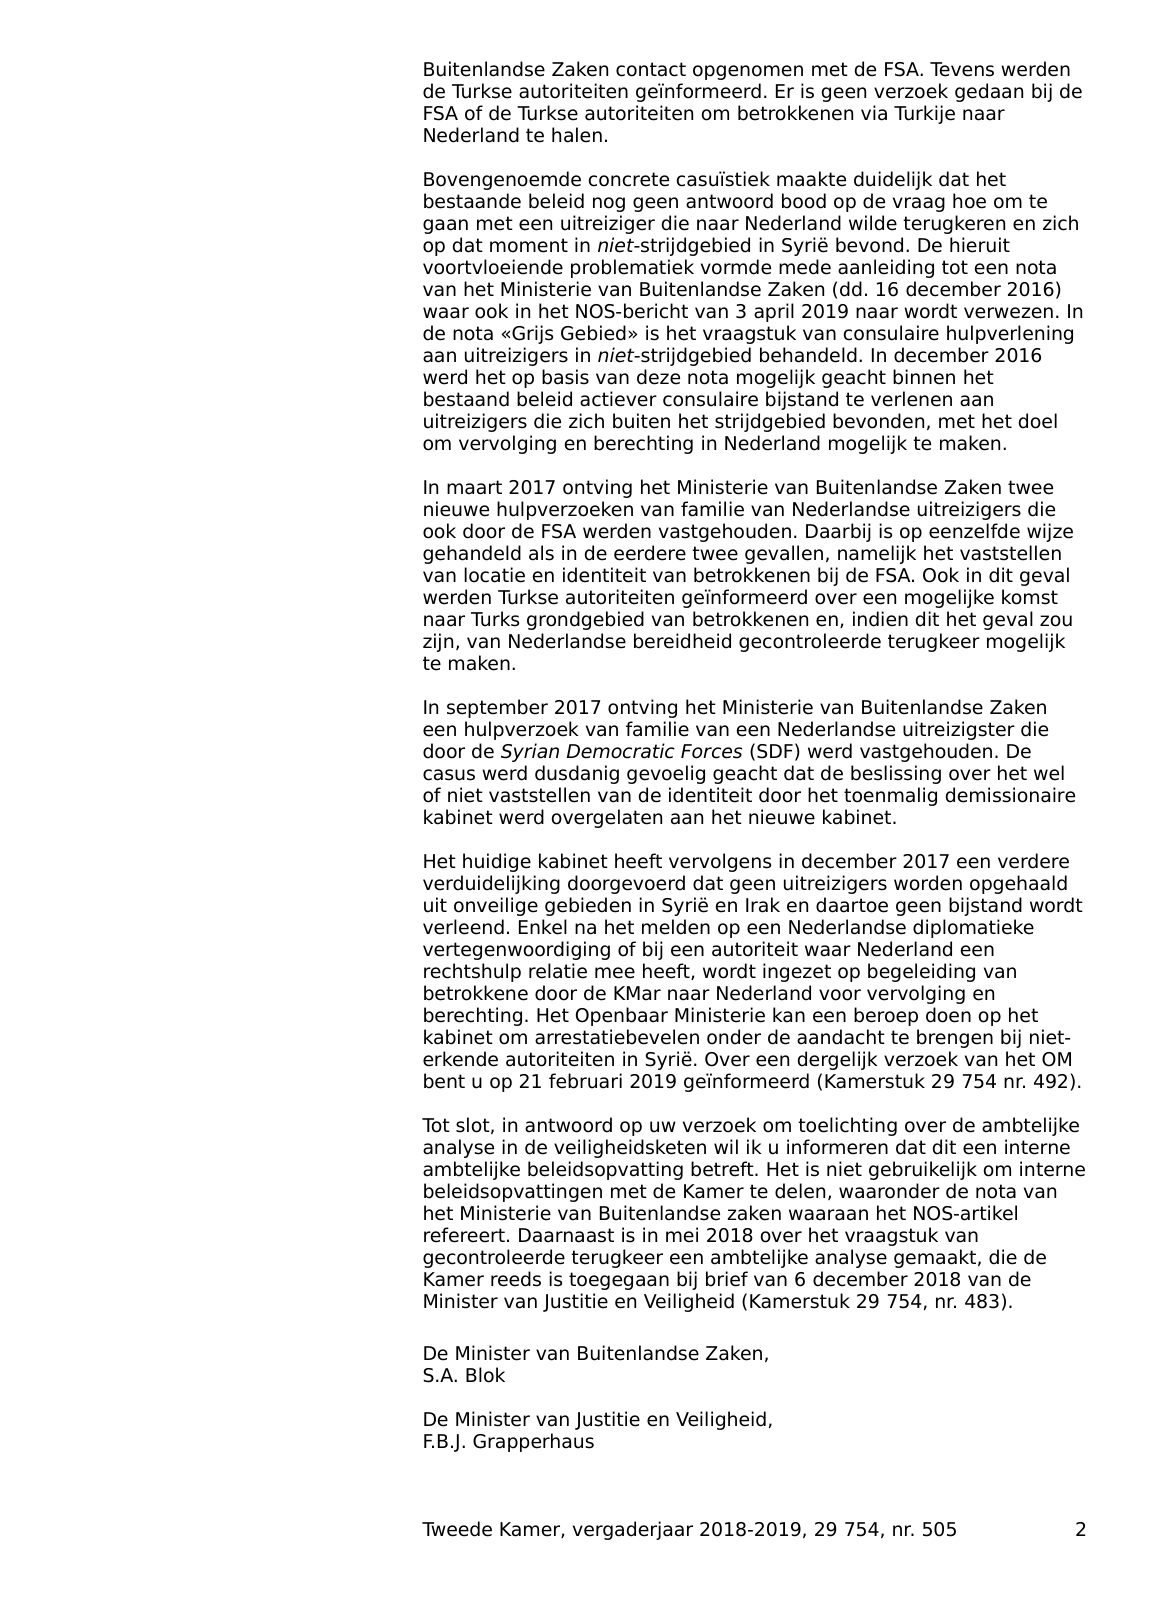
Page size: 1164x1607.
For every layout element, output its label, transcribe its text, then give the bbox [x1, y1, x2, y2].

text De Minister van Buitenlandse Zaken, S.A. Blok [422, 1343, 1087, 1387]
text Bovengenoemde concrete casuïstiek maakte duidelijk dat het bestaande beleid nog geen antwoord bood op de vraag hoe om te gaan met een uitreiziger die naar Nederland wilde terugkeren en zich op dat moment in niet-strijdgebied in Syrië bevond. De hieruit voortvloeiende problematiek vormde mede aanleiding tot een nota van het Ministerie van Buitenlandse Zaken (dd. 16 december 2016) waar ook in het NOS-bericht van 3 april 2019 naar wordt verwezen. In de nota «Grijs Gebied» is het vraagstuk van consulaire hulpverlening aan uitreizigers in niet-strijdgebied behandeld. In december 2016 werd het op basis van deze nota mogelijk geacht binnen het bestaand beleid actiever consulaire bijstand te verlenen aan uitreizigers die zich buiten het strijdgebied bevonden, met het doel om vervolging en berechting in Nederland mogelijk te maken. [422, 169, 1087, 455]
text Buitenlandse Zaken contact opgenomen met de FSA. Tevens werden de Turkse autoriteiten geïnformeerd. Er is geen verzoek gedaan bij de FSA of de Turkse autoriteiten om betrokkenen via Turkije naar Nederland te halen. [422, 59, 1087, 147]
text De Minister van Justitie en Veiligheid, F.B.J. Grapperhaus [422, 1409, 1087, 1453]
text Het huidige kabinet heeft vervolgens in december 2017 een verdere verduidelijking doorgevoerd dat geen uitreizigers worden opgehaald uit onveilige gebieden in Syrië en Irak en daartoe geen bijstand wordt verleend. Enkel na het melden op een Nederlandse diplomatieke vertegenwoordiging of bij een autoriteit waar Nederland een rechtshulp relatie mee heeft, wordt ingezet op begeleiding van betrokkene door de KMar naar Nederland voor vervolging en berechting. Het Openbaar Ministerie kan een beroep doen op het kabinet om arrestatiebevelen onder de aandacht te brengen bij niet-erkende autoriteiten in Syrië. Over een dergelijk verzoek van het OM bent u op 21 februari 2019 geïnformeerd (Kamerstuk 29 754 nr. 492). [422, 851, 1087, 1093]
text In maart 2017 ontving het Ministerie van Buitenlandse Zaken twee nieuwe hulpverzoeken van familie van Nederlandse uitreizigers die ook door de FSA werden vastgehouden. Daarbij is op eenzelfde wijze gehandeld als in de eerdere twee gevallen, namelijk het vaststellen van locatie en identiteit van betrokkenen bij de FSA. Ook in dit geval werden Turkse autoriteiten geïnformeerd over een mogelijke komst naar Turks grondgebied van betrokkenen en, indien dit het geval zou zijn, van Nederlandse bereidheid gecontroleerde terugkeer mogelijk te maken. [422, 477, 1087, 675]
text In september 2017 ontving het Ministerie van Buitenlandse Zaken een hulpverzoek van familie van een Nederlandse uitreizigster die door de Syrian Democratic Forces (SDF) werd vastgehouden. De casus werd dusdanig gevoelig geacht dat de beslissing over het wel of niet vaststellen van de identiteit door het toenmalig demissionaire kabinet werd overgelaten aan het nieuwe kabinet. [422, 697, 1087, 829]
text Tot slot, in antwoord op uw verzoek om toelichting over de ambtelijke analyse in de veiligheidsketen wil ik u informeren dat dit een interne ambtelijke beleidsopvatting betreft. Het is niet gebruikelijk om interne beleidsopvattingen met de Kamer te delen, waaronder de nota van het Ministerie van Buitenlandse zaken waaraan het NOS-artikel refereert. Daarnaast is in mei 2018 over het vraagstuk van gecontroleerde terugkeer een ambtelijke analyse gemaakt, die de Kamer reeds is toegegaan bij brief van 6 december 2018 van de Minister van Justitie en Veiligheid (Kamerstuk 29 754, nr. 483). [422, 1115, 1087, 1313]
